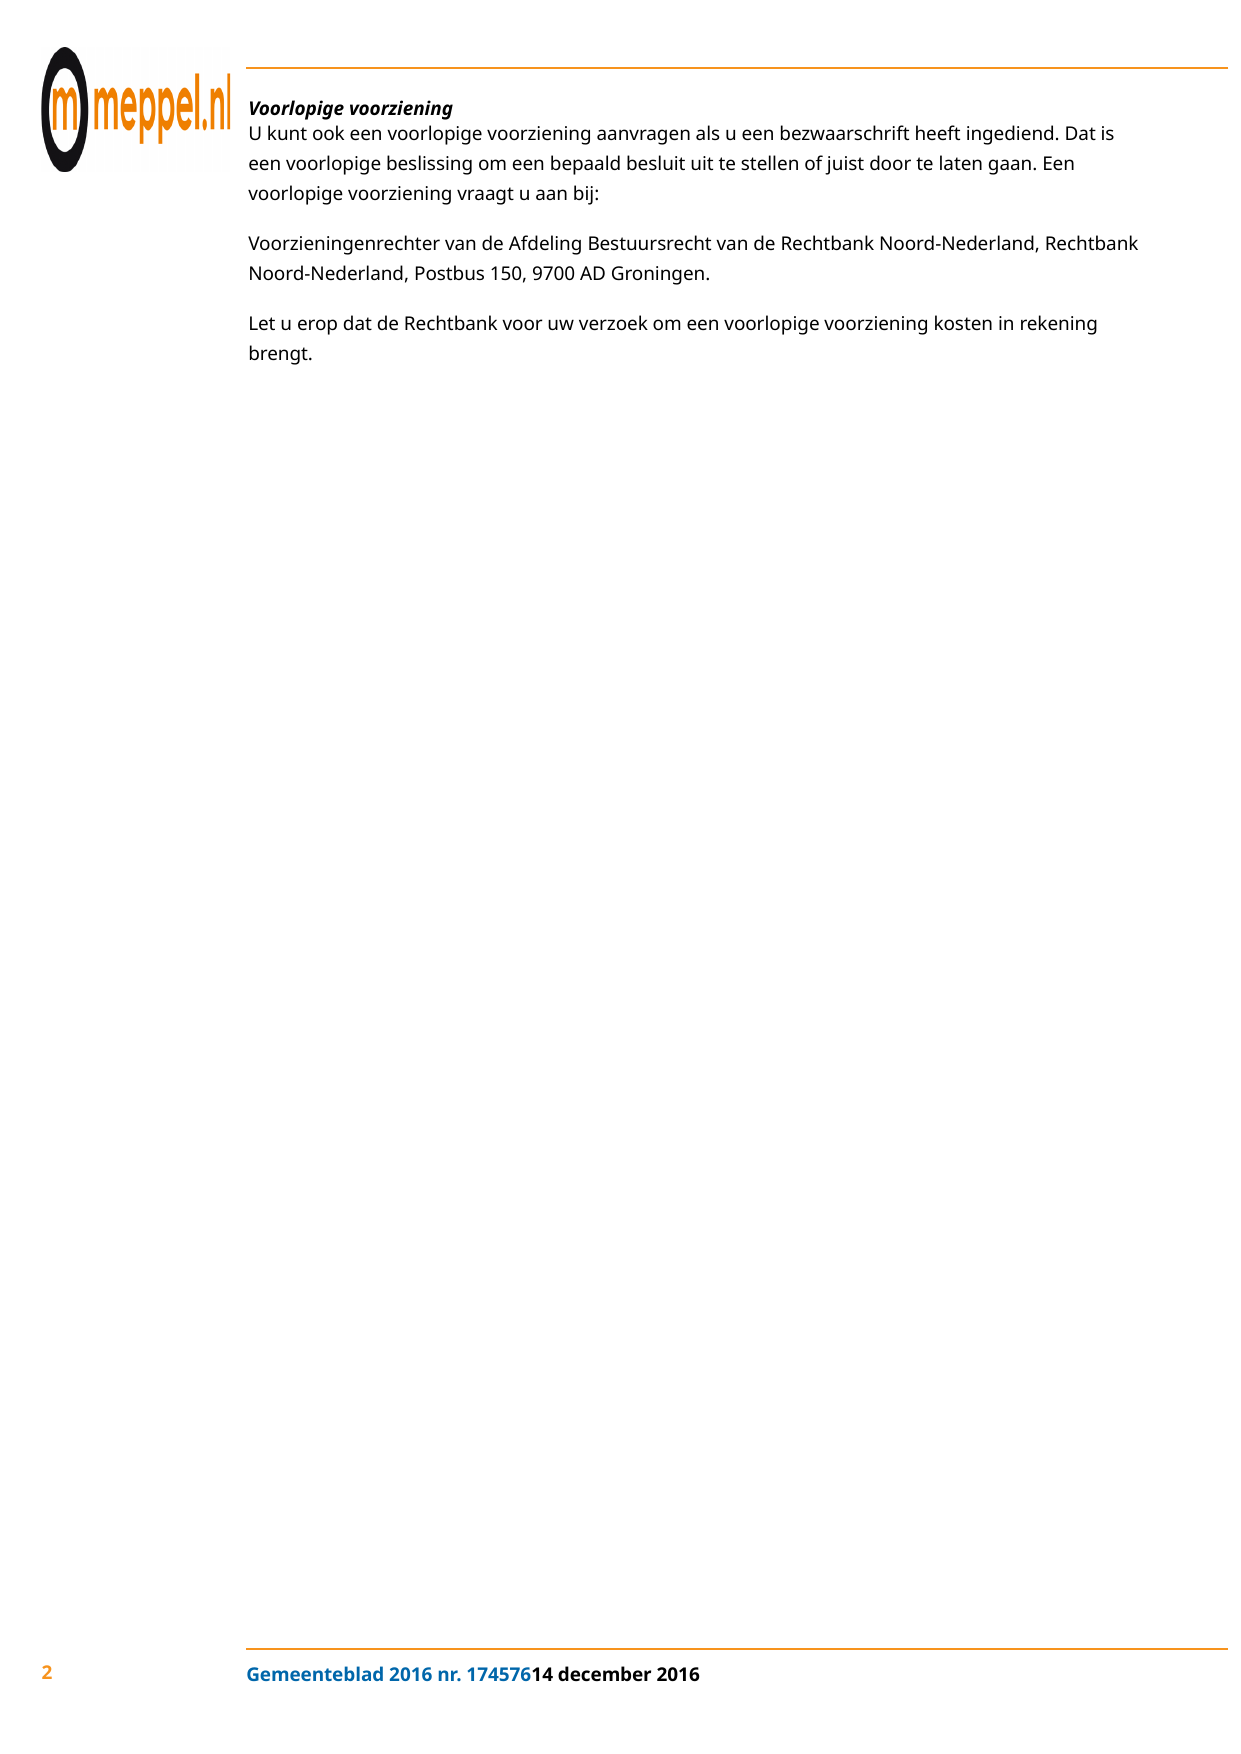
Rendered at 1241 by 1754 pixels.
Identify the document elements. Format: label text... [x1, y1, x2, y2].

picture [41, 47, 231, 172]
text Voorlopige voorziening [248, 95, 1152, 121]
text U kunt ook een voorlopige voorziening aanvragen als u een bezwaarschrift heeft ingediend. Dat is een voorlopige beslissing om een bepaald besluit uit te stellen of juist door te laten gaan. Een voorlopige voorziening vraagt u aan bij: [248, 121, 1152, 205]
text Let u erop dat de Rechtbank voor uw verzoek om een voorlopige voorziening kosten in rekening brengt. [248, 310, 1152, 365]
text Voorzieningenrechter van de Afdeling Bestuursrecht van de Rechtbank Noord-Nederland, Rechtbank Noord-Nederland, Postbus 150, 9700 AD Groningen. [248, 230, 1152, 285]
